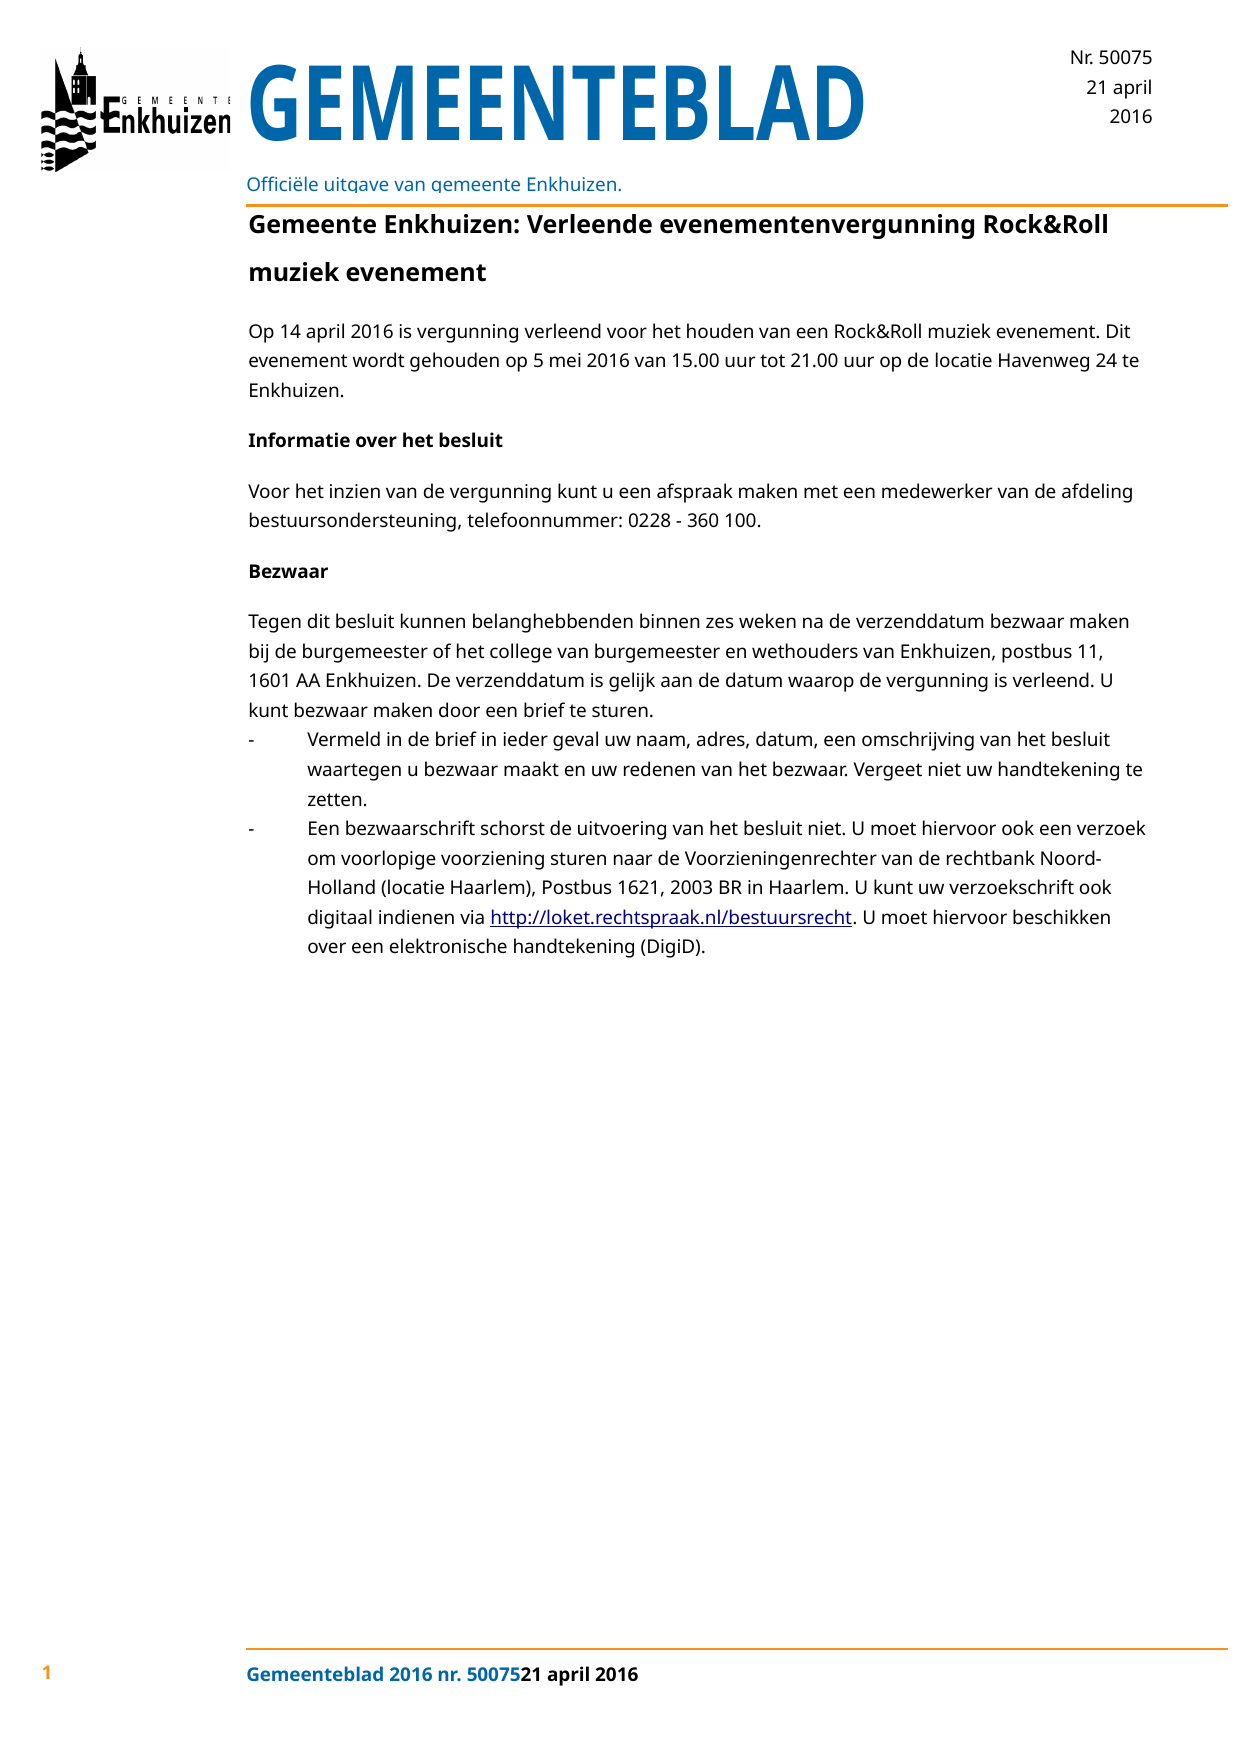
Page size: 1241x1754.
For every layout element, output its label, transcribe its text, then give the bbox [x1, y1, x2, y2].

text Gemeente Enkhuizen: Verleende evenementenvergunning Rock&Roll muziek evenement [248, 207, 1152, 288]
picture [41, 47, 231, 172]
text Op 14 april 2016 is vergunning verleend voor het houden van een Rock&Roll muziek evenement. Dit evenement wordt gehouden op 5 mei 2016 van 15.00 uur tot 21.00 uur op de locatie Havenweg 24 te Enkhuizen. [248, 318, 1152, 403]
text Voor het inzien van de vergunning kunt u een afspraak maken met een medewerker van de afdeling bestuursondersteuning, telefoonnummer: 0228 - 360 100. [248, 478, 1152, 533]
list Vermeld in de brief in ieder geval uw naam, adres, datum, een omschrijving van het besluit waartegen u bezwaar maakt en uw redenen van het bezwaar. Vergeet niet uw handtekening te zetten. [248, 727, 1152, 812]
text Informatie over het besluit [248, 427, 1152, 453]
text Bezwaar [248, 558, 1152, 584]
list Een bezwaarschrift schorst de uitvoering van het besluit niet. U moet hiervoor ook een verzoek om voorlopige voorziening sturen naar de Voorzieningenrechter van de rechtbank Noord-Holland (locatie Haarlem), Postbus 1621, 2003 BR in Haarlem. U kunt uw verzoekschrift ook digitaal indienen via http://loket.rechtspraak.nl/bestuursrecht. U moet hiervoor beschikken over een elektronische handtekening (DigiD). [248, 815, 1152, 959]
text Tegen dit besluit kunnen belanghebbenden binnen zes weken na de verzenddatum bezwaar maken bij de burgemeester of het college van burgemeester en wethouders van Enkhuizen, postbus 11, 1601 AA Enkhuizen. De verzenddatum is gelijk aan de datum waarop de vergunning is verleend. U kunt bezwaar maken door een brief te sturen. [248, 608, 1152, 723]
